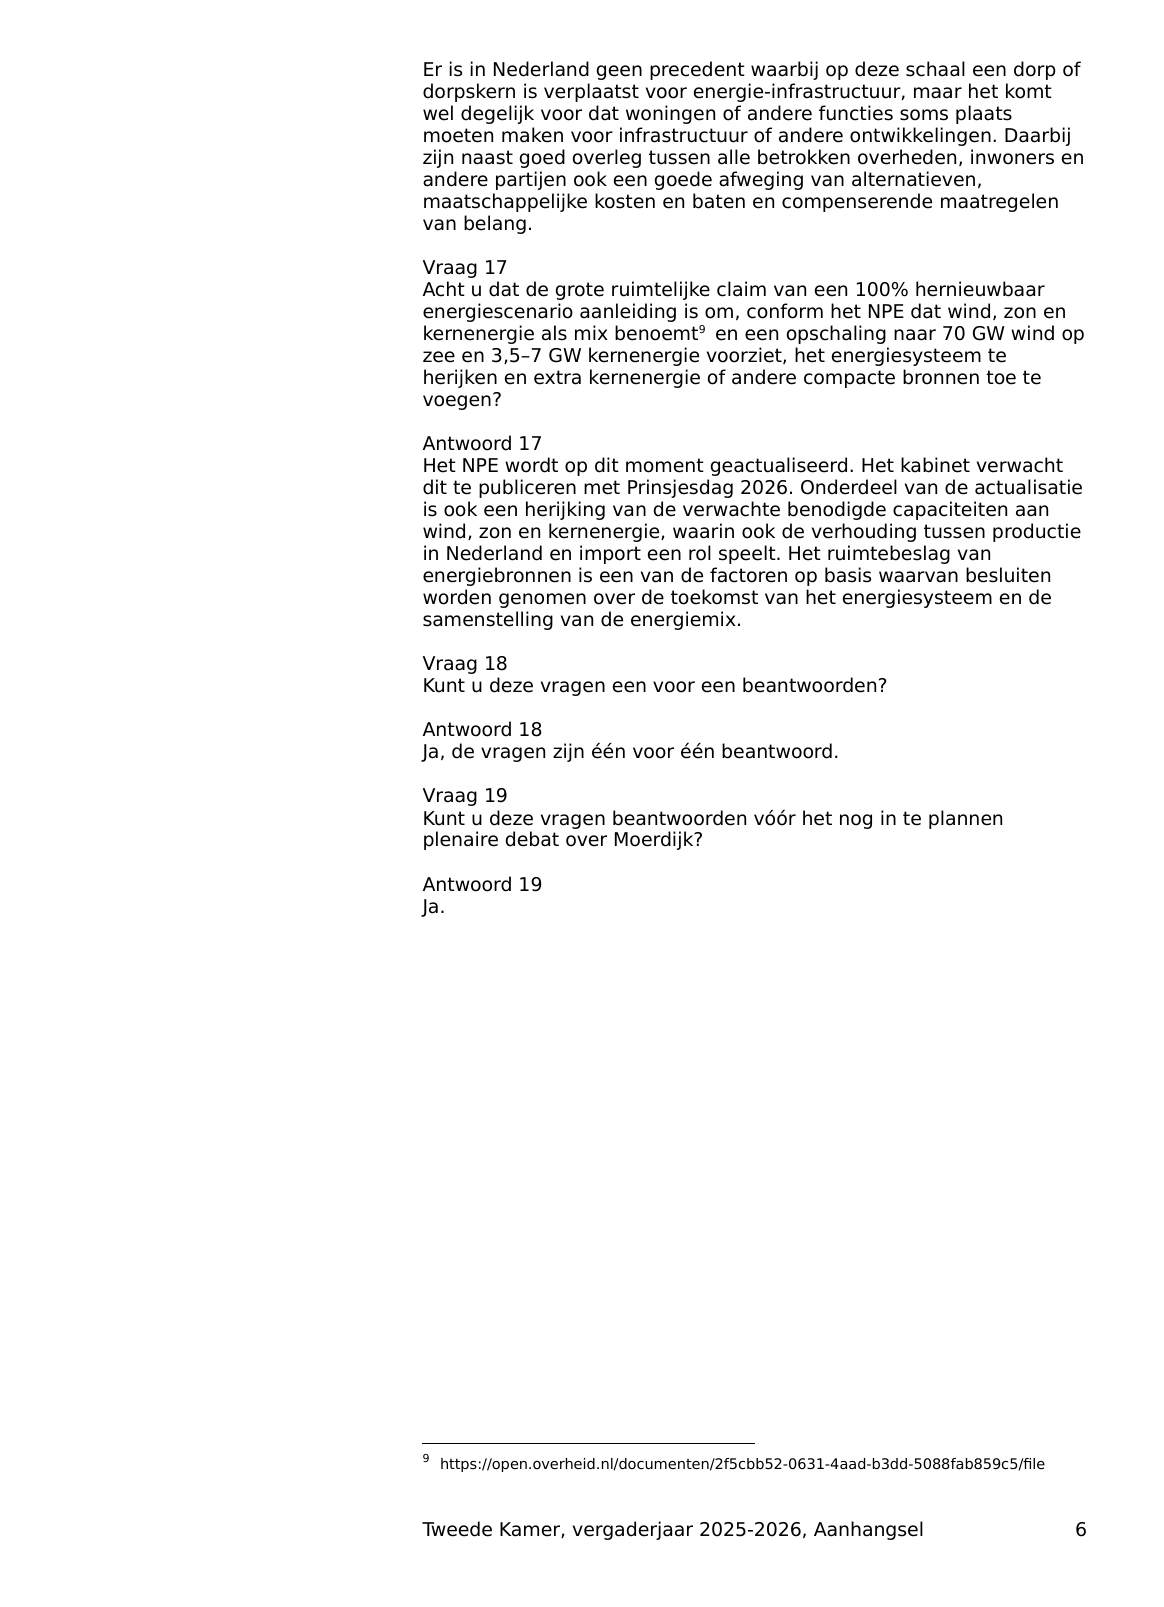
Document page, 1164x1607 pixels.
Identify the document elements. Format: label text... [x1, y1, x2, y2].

text Antwoord 17 [422, 433, 1087, 455]
text Kunt u deze vragen een voor een beantwoorden? [422, 675, 1087, 697]
text Acht u dat de grote ruimtelijke claim van een 100% hernieuwbaar energiescenario aanleiding is om, conform het NPE dat wind, zon en kernenergie als mix benoemt en een opschaling naar 70 GW wind op zee en 3,5–7 GW kernenergie voorziet, het energiesysteem te herijken en extra kernenergie of andere compacte bronnen toe te voegen? [422, 279, 1087, 411]
text Vraag 17 [422, 257, 1087, 279]
text Vraag 19 [422, 785, 1087, 807]
text Ja. [422, 896, 1087, 917]
text Antwoord 18 [422, 719, 1087, 741]
text Het NPE wordt op dit moment geactualiseerd. Het kabinet verwacht dit te publiceren met Prinsjesdag 2026. Onderdeel van de actualisatie is ook een herijking van de verwachte benodigde capaciteiten aan wind, zon en kernenergie, waarin ook de verhouding tussen productie in Nederland en import een rol speelt. Het ruimtebeslag van energiebronnen is een van de factoren op basis waarvan besluiten worden genomen over de toekomst van het energiesysteem en de samenstelling van de energiemix. [422, 455, 1087, 631]
text Er is in Nederland geen precedent waarbij op deze schaal een dorp of dorpskern is verplaatst voor energie-infrastructuur, maar het komt wel degelijk voor dat woningen of andere functies soms plaats moeten maken voor infrastructuur of andere ontwikkelingen. Daarbij zijn naast goed overleg tussen alle betrokken overheden, inwoners en andere partijen ook een goede afweging van alternatieven, maatschappelijke kosten en baten en compenserende maatregelen van belang. [422, 59, 1087, 235]
text Vraag 18 [422, 653, 1087, 675]
text Antwoord 19 [422, 873, 1087, 896]
text Kunt u deze vragen beantwoorden vóór het nog in te plannen plenaire debat over Moerdijk? [422, 807, 1087, 851]
text https://open.overheid.nl/documenten/2f5cbb52-0631-4aad-b3dd-5088fab859c5/file [422, 1452, 1087, 1474]
text Ja, de vragen zijn één voor één beantwoord. [422, 741, 1087, 763]
